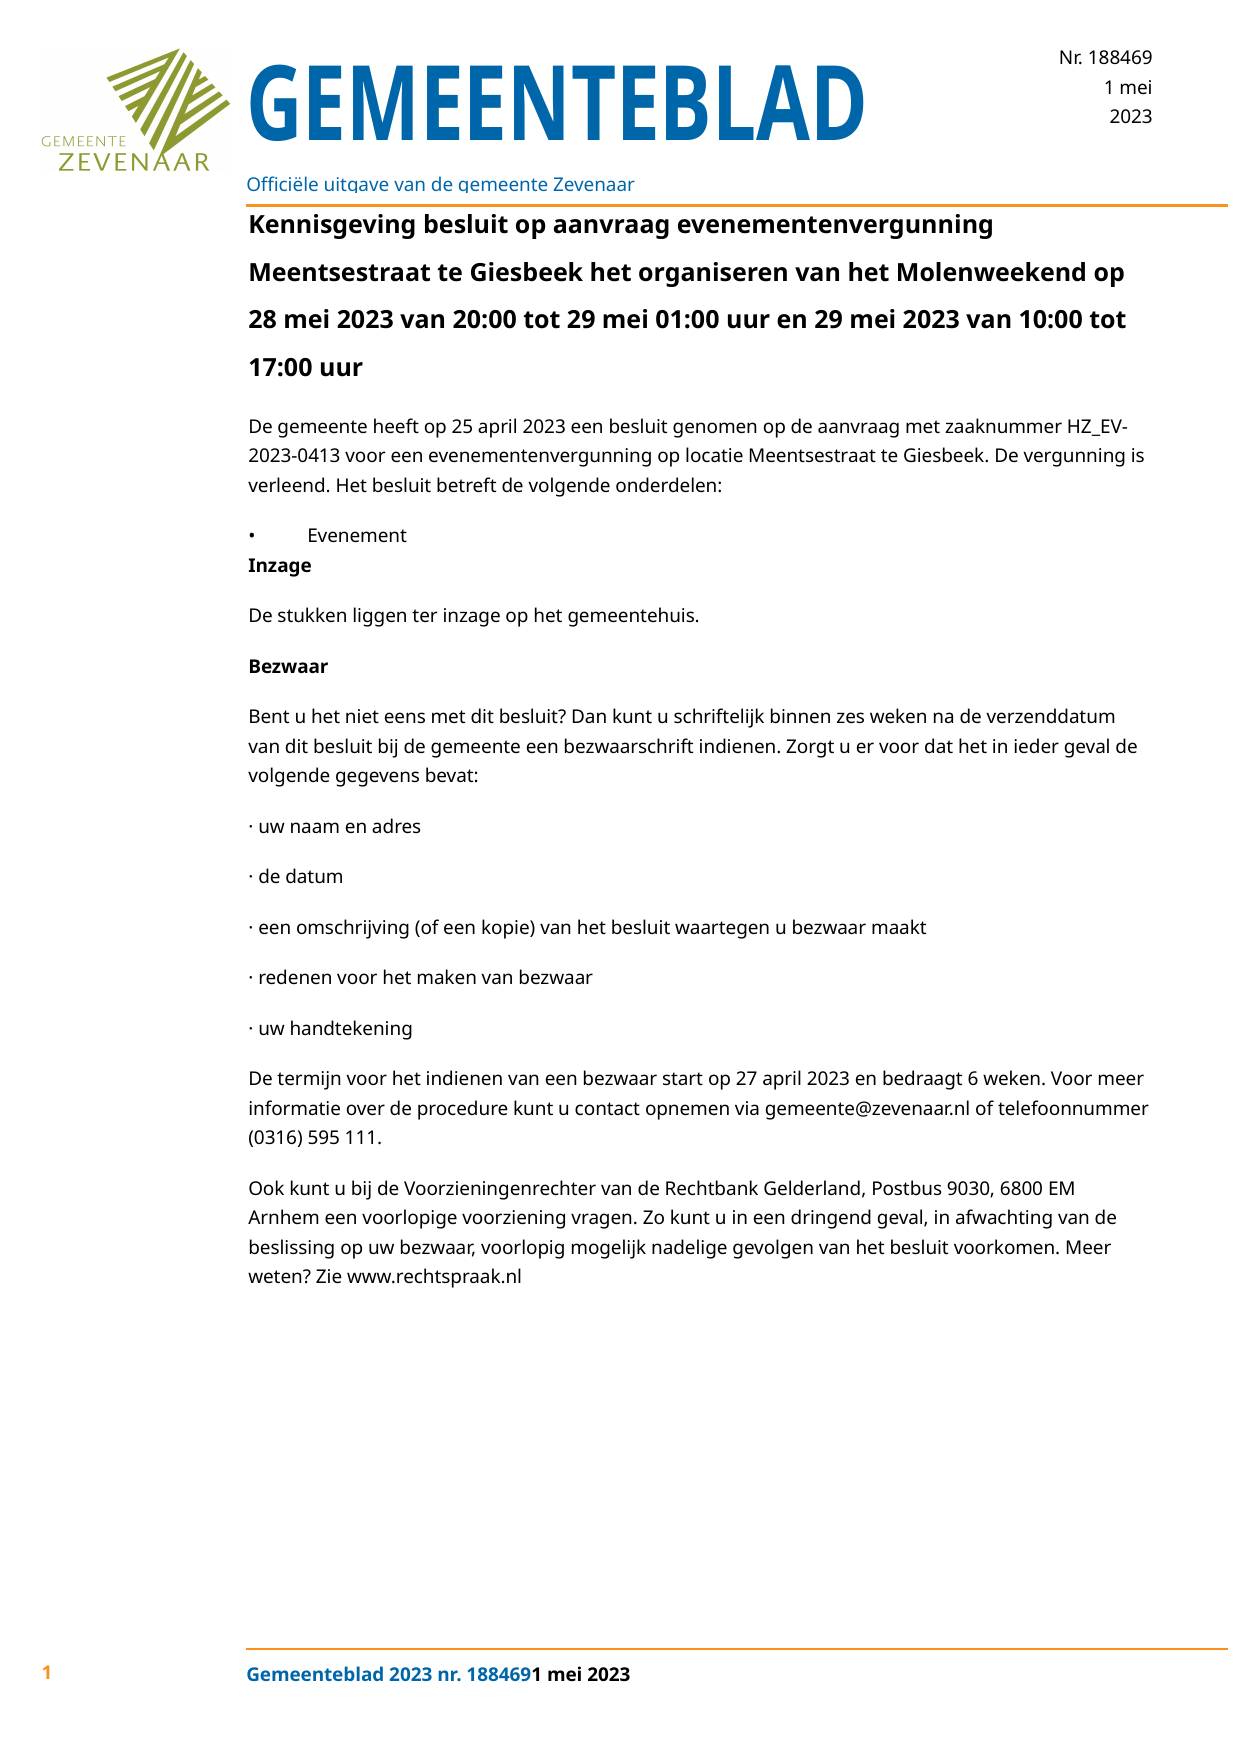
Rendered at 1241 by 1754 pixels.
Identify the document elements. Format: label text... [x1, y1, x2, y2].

text Bezwaar [248, 653, 1152, 679]
picture [41, 47, 231, 172]
list Evenement [248, 523, 1152, 548]
text De stukken liggen ter inzage op het gemeentehuis. [248, 603, 1152, 628]
text · de datum [248, 863, 1152, 889]
text Bent u het niet eens met dit besluit? Dan kunt u schriftelijk binnen zes weken na de verzenddatum van dit besluit bij de gemeente een bezwaarschrift indienen. Zorgt u er voor dat het in ieder geval de volgende gegevens bevat: [248, 703, 1152, 788]
text Ook kunt u bij de Voorzieningenrechter van de Rechtbank Gelderland, Postbus 9030, 6800 EM Arnhem een voorlopige voorziening vragen. Zo kunt u in een dringend geval, in afwachting van de beslissing op uw bezwaar, voorlopig mogelijk nadelige gevolgen van het besluit voorkomen. Meer weten? Zie www.rechtspraak.nl [248, 1175, 1152, 1289]
text De gemeente heeft op 25 april 2023 een besluit genomen op de aanvraag met zaaknummer HZ_EV-2023-0413 voor een evenementenvergunning op locatie Meentsestraat te Giesbeek. De vergunning is verleend. Het besluit betreft de volgende onderdelen: [248, 413, 1152, 498]
text · uw naam en adres [248, 813, 1152, 839]
text · uw handtekening [248, 1015, 1152, 1041]
text Inzage [248, 552, 1152, 578]
text · een omschrijving (of een kopie) van het besluit waartegen u bezwaar maakt [248, 914, 1152, 940]
text · redenen voor het maken van bezwaar [248, 964, 1152, 990]
text De termijn voor het indienen van een bezwaar start op 27 april 2023 en bedraagt 6 weken. Voor meer informatie over de procedure kunt u contact opnemen via gemeente@zevenaar.nl of telefoonnummer (0316) 595 111. [248, 1065, 1152, 1150]
text Kennisgeving besluit op aanvraag evenementenvergunning Meentsestraat te Giesbeek het organiseren van het Molenweekend op 28 mei 2023 van 20:00 tot 29 mei 01:00 uur en 29 mei 2023 van 10:00 tot 17:00 uur [248, 207, 1152, 384]
